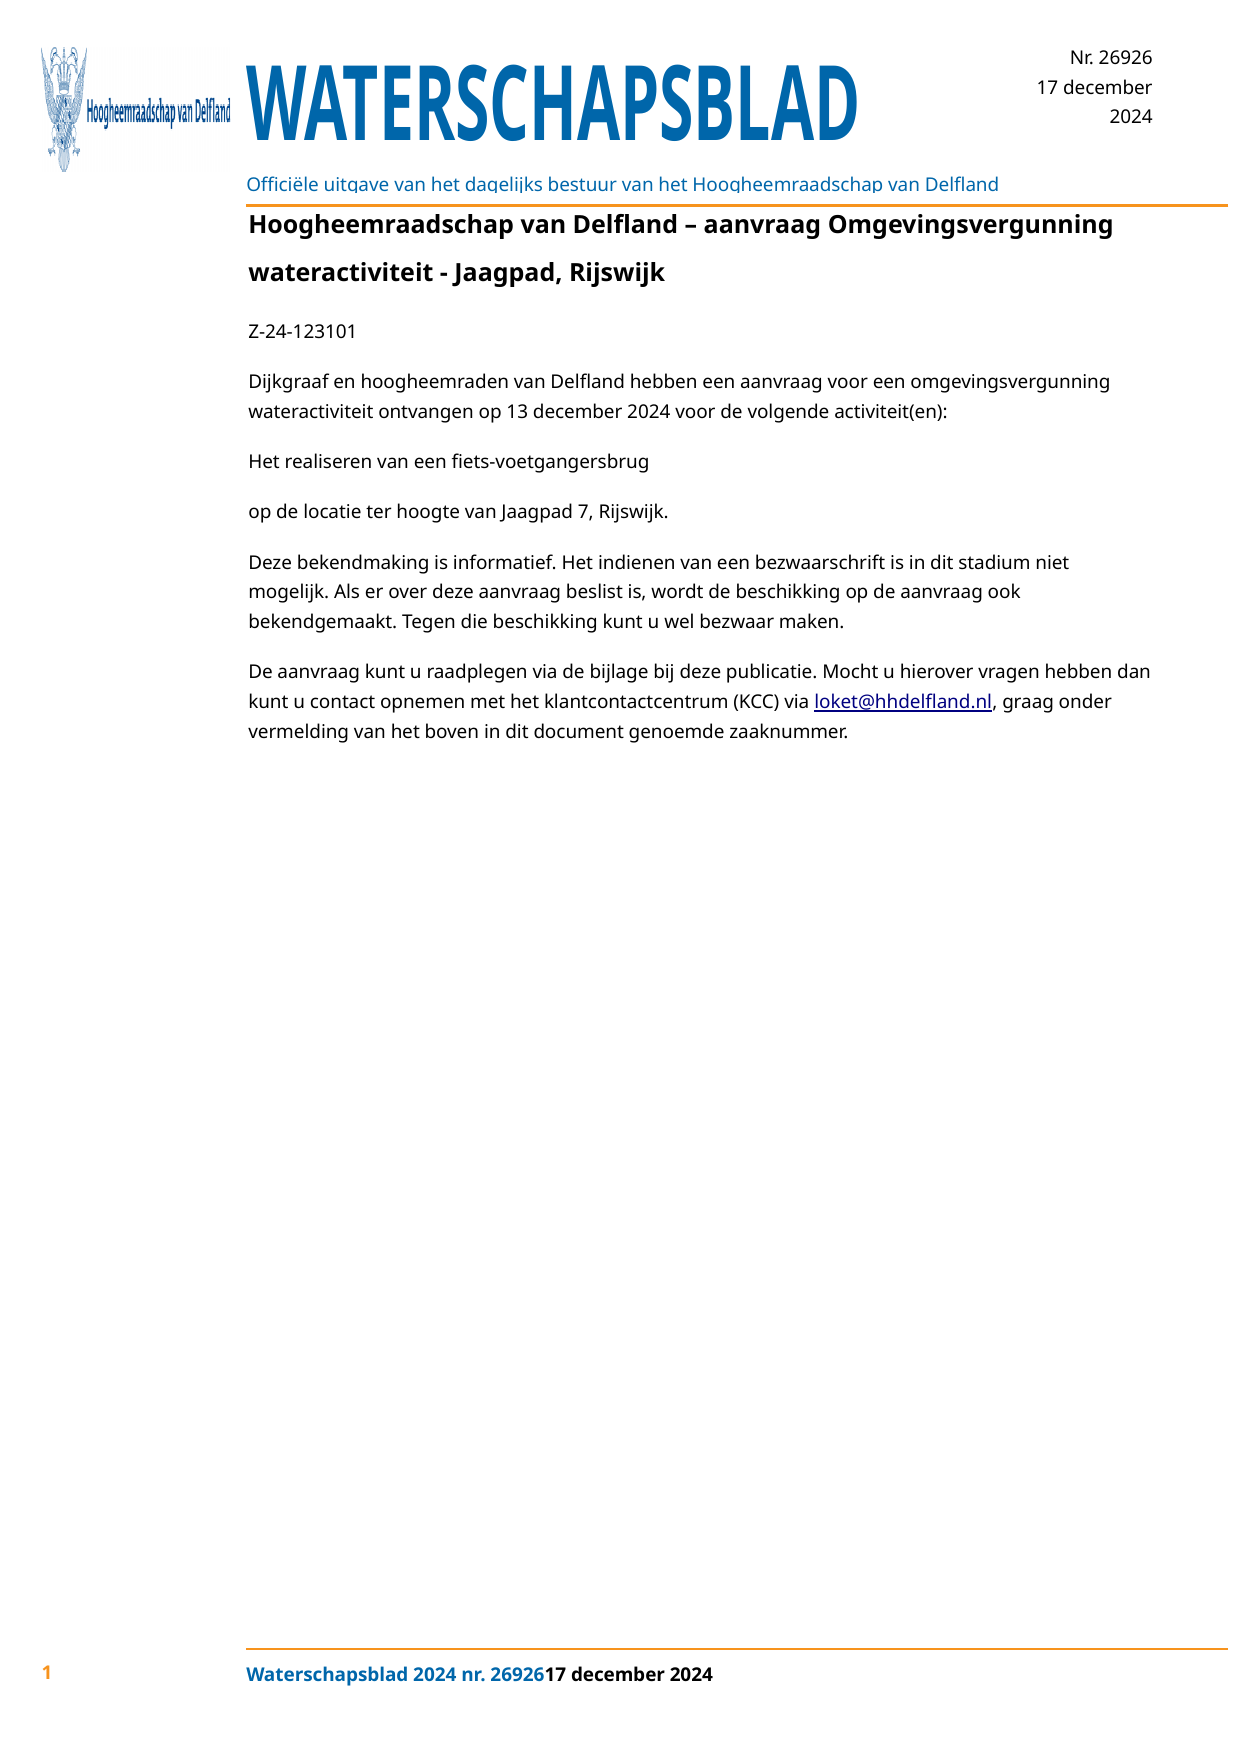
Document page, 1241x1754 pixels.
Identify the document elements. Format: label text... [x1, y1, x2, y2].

text Het realiseren van een fiets-voetgangersbrug [248, 448, 1152, 474]
picture [41, 47, 231, 172]
text Dijkgraaf en hoogheemraden van Delfland hebben een aanvraag voor een omgevingsvergunning wateractiviteit ontvangen op 13 december 2024 voor de volgende activiteit(en): [248, 368, 1152, 424]
text De aanvraag kunt u raadplegen via de bijlage bij deze publicatie. Mocht u hierover vragen hebben dan kunt u contact opnemen met het klantcontactcentrum (KCC) via loket@hhdelfland.nl, graag onder vermelding van het boven in dit document genoemde zaaknummer. [248, 659, 1152, 744]
text op de locatie ter hoogte van Jaagpad 7, Rijswijk. [248, 499, 1152, 524]
text Z-24-123101 [248, 318, 1152, 344]
text Hoogheemraadschap van Delfland – aanvraag Omgevingsvergunning wateractiviteit - Jaagpad, Rijswijk [248, 207, 1152, 288]
text Deze bekendmaking is informatief. Het indienen van een bezwaarschrift is in dit stadium niet mogelijk. Als er over deze aanvraag beslist is, wordt de beschikking op de aanvraag ook bekendgemaakt. Tegen die beschikking kunt u wel bezwaar maken. [248, 549, 1152, 634]
